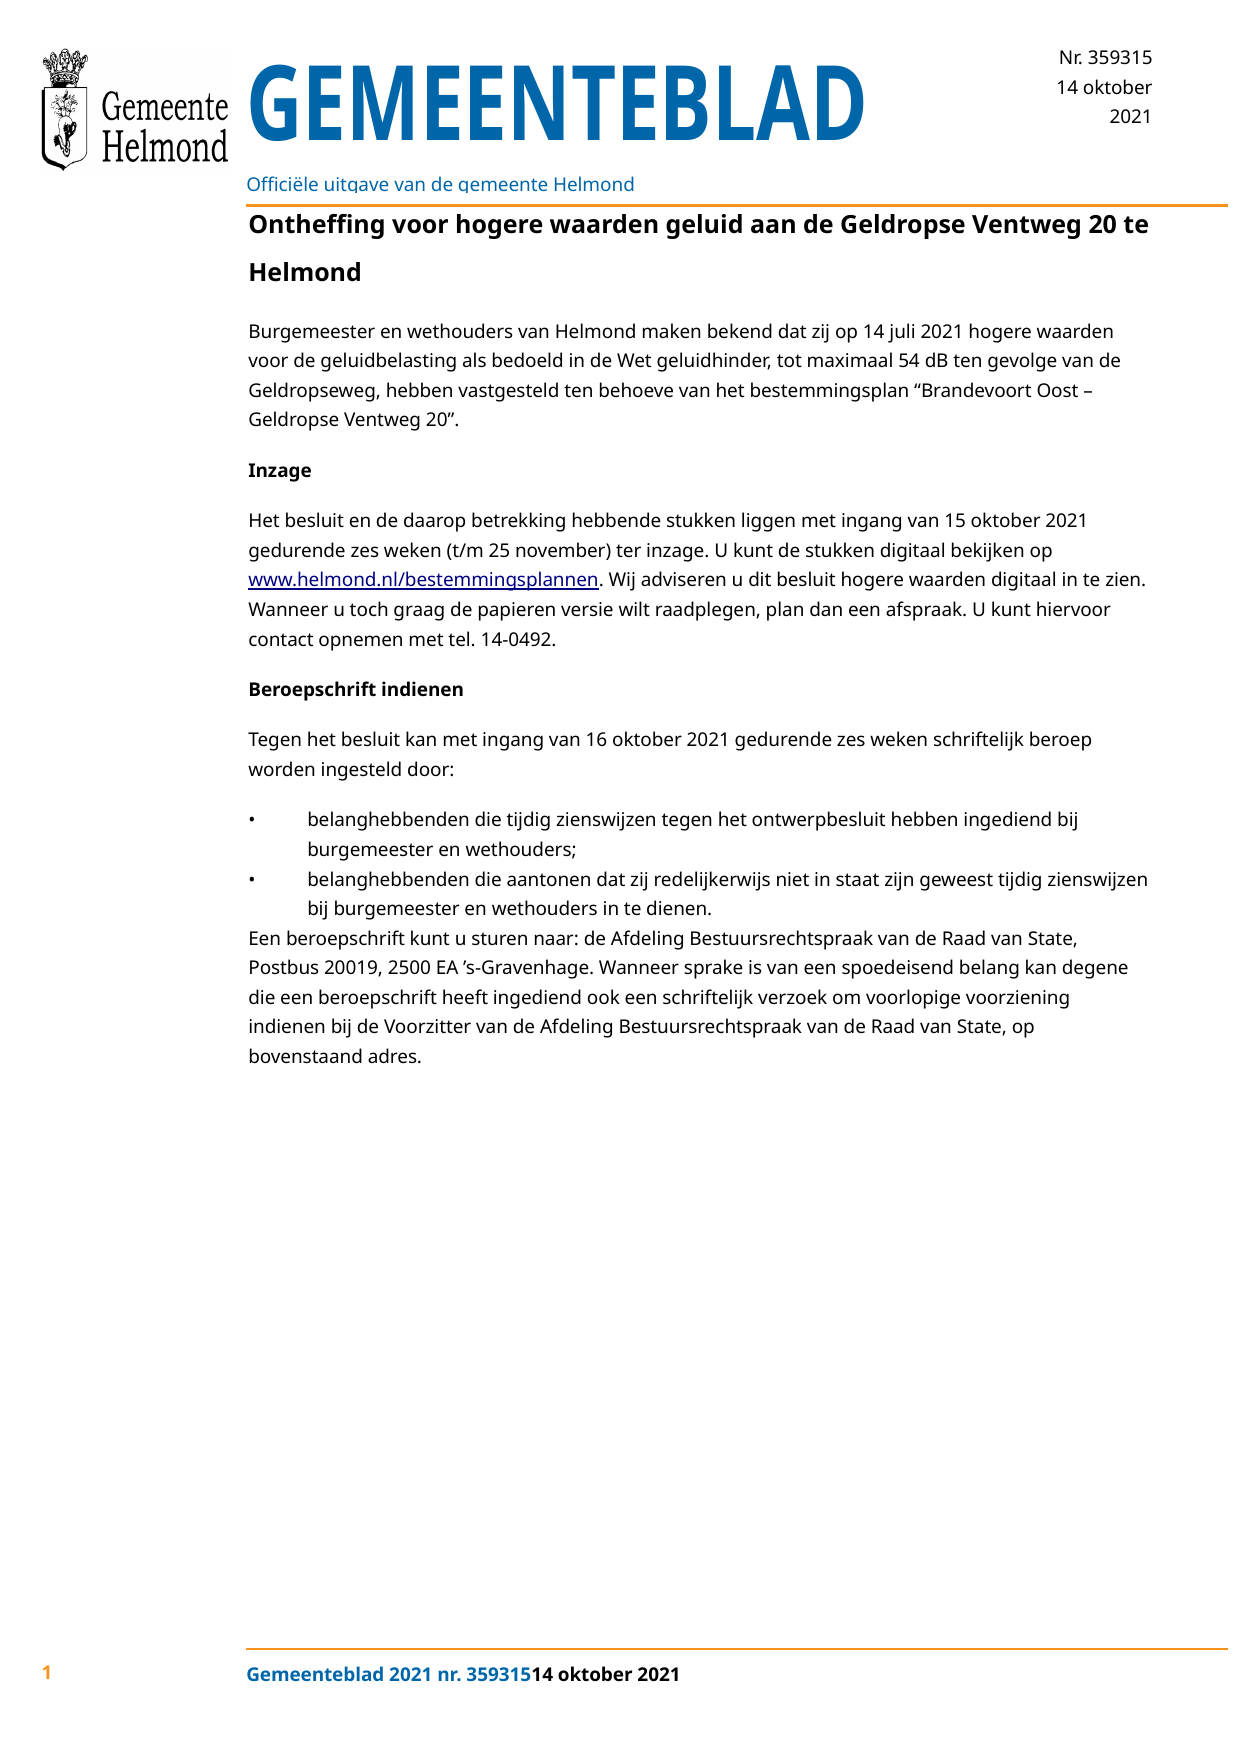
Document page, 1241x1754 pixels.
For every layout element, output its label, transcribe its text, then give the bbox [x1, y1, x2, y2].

text Het besluit en de daarop betrekking hebbende stukken liggen met ingang van 15 oktober 2021 gedurende zes weken (t/m 25 november) ter inzage. U kunt de stukken digitaal bekijken op www.helmond.nl/bestemmingsplannen. Wij adviseren u dit besluit hogere waarden digitaal in te zien. Wanneer u toch graag de papieren versie wilt raadplegen, plan dan een afspraak. U kunt hiervoor contact opnemen met tel. 14-0492. [248, 507, 1152, 652]
text Tegen het besluit kan met ingang van 16 oktober 2021 gedurende zes weken schriftelijk beroep worden ingesteld door: [248, 727, 1152, 782]
list belanghebbenden die tijdig zienswijzen tegen het ontwerpbesluit hebben ingediend bij burgemeester en wethouders; [248, 807, 1152, 862]
list belanghebbenden die aantonen dat zij redelijkerwijs niet in staat zijn geweest tijdig zienswijzen bij burgemeester en wethouders in te dienen. [248, 866, 1152, 921]
text Inzage [248, 457, 1152, 483]
text Ontheffing voor hogere waarden geluid aan de Geldropse Ventweg 20 te Helmond [248, 207, 1152, 288]
picture [41, 47, 231, 172]
text Beroepschrift indienen [248, 676, 1152, 702]
text Burgemeester en wethouders van Helmond maken bekend dat zij op 14 juli 2021 hogere waarden voor de geluidbelasting als bedoeld in de Wet geluidhinder, tot maximaal 54 dB ten gevolge van de Geldropseweg, hebben vastgesteld ten behoeve van het bestemmingsplan “Brandevoort Oost – Geldropse Ventweg 20”. [248, 318, 1152, 432]
text Een beroepschrift kunt u sturen naar: de Afdeling Bestuursrechtspraak van de Raad van State, Postbus 20019, 2500 EA ’s-Gravenhage. Wanneer sprake is van een spoedeisend belang kan degene die een beroepschrift heeft ingediend ook een schriftelijk verzoek om voorlopige voorziening indienen bij de Voorzitter van de Afdeling Bestuursrechtspraak van de Raad van State, op bovenstaand adres. [248, 925, 1152, 1069]
